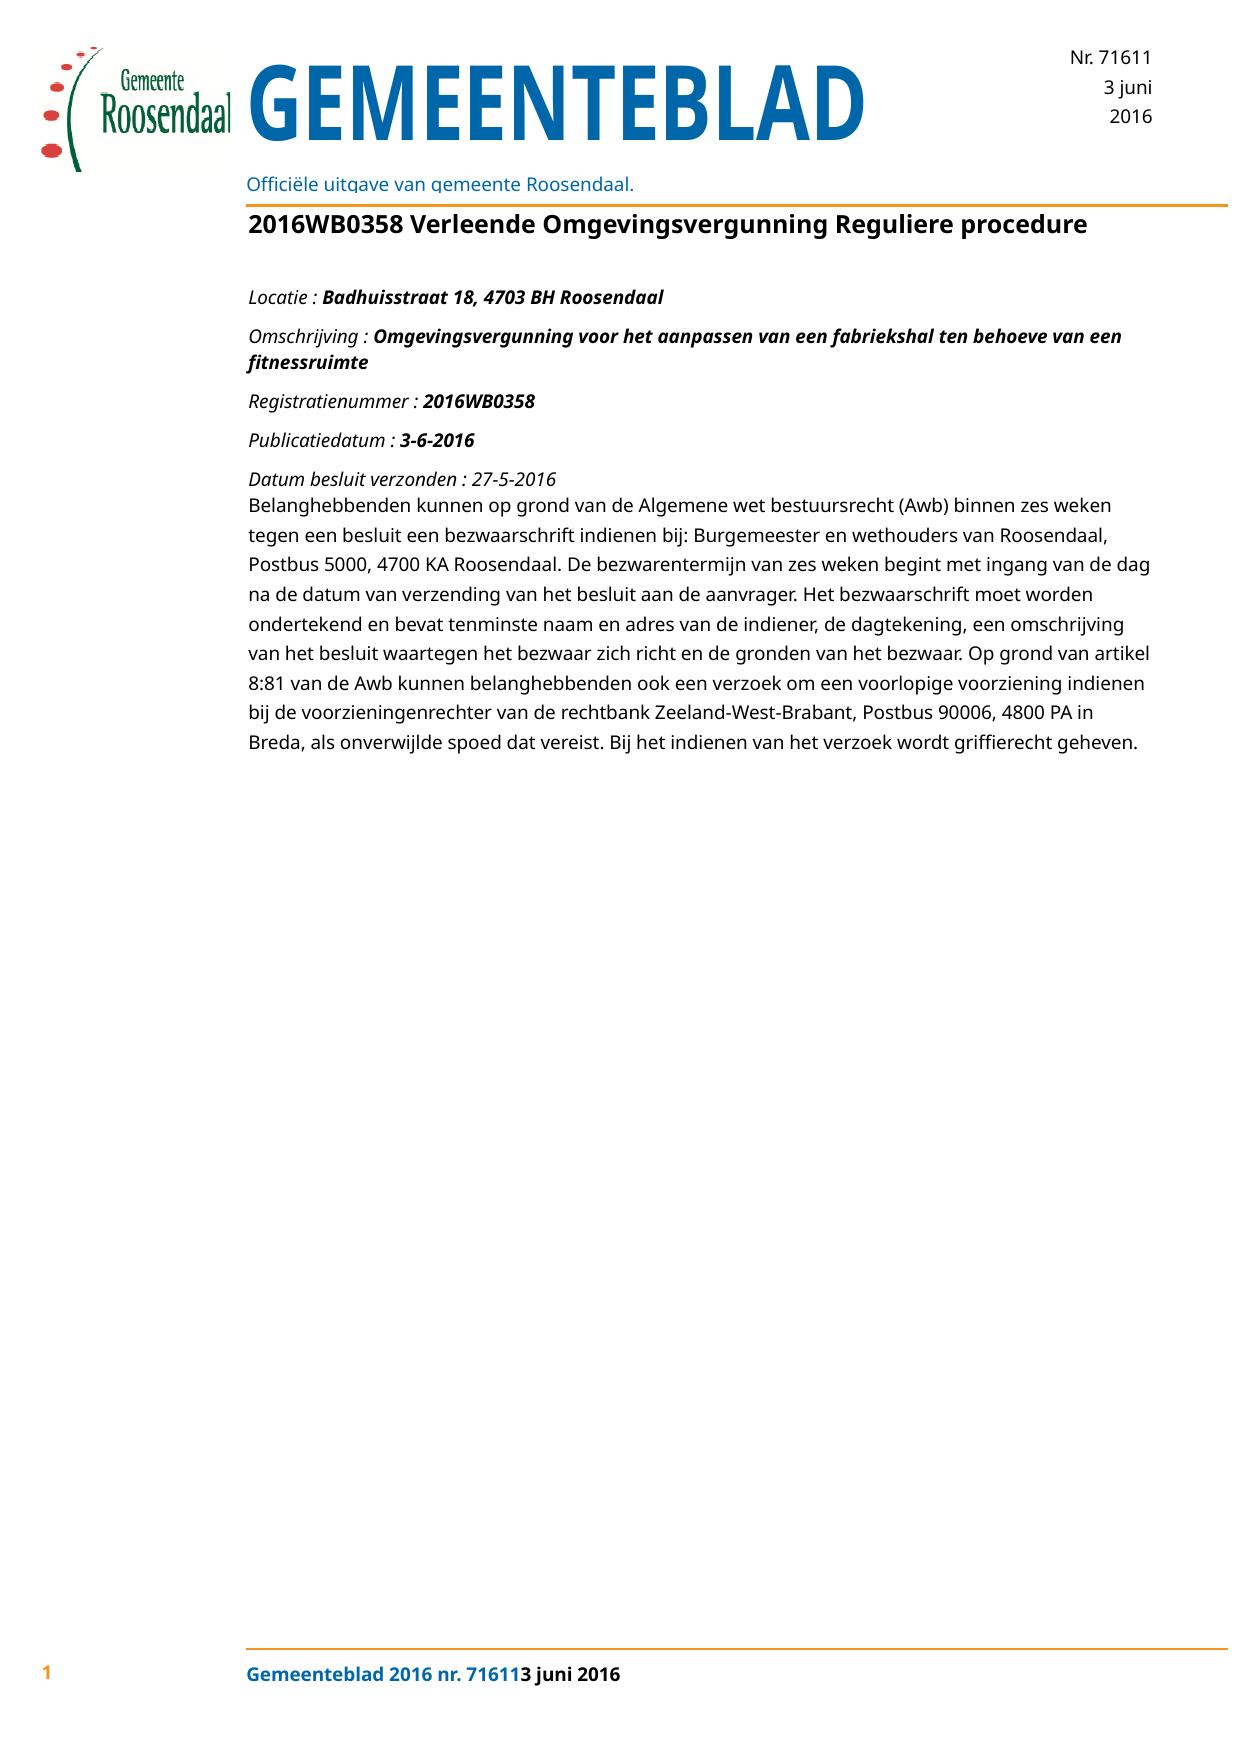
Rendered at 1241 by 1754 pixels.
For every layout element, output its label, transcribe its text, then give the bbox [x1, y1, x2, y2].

text Publicatiedatum : 3-6-2016 [248, 427, 1152, 453]
text Omschrijving : Omgevingsvergunning voor het aanpassen van een fabriekshal ten behoeve van een fitnessruimte [248, 323, 1152, 374]
text Locatie : Badhuisstraat 18, 4703 BH Roosendaal [248, 284, 1152, 309]
picture [41, 47, 231, 172]
text Belanghebbenden kunnen op grond van de Algemene wet bestuursrecht (Awb) binnen zes weken tegen een besluit een bezwaarschrift indienen bij: Burgemeester en wethouders van Roosendaal, Postbus 5000, 4700 KA Roosendaal. De bezwarentermijn van zes weken begint met ingang van de dag na de datum van verzending van het besluit aan de aanvrager. Het bezwaarschrift moet worden ondertekend en bevat tenminste naam en adres van de indiener, de dagtekening, een omschrijving van het besluit waartegen het bezwaar zich richt en de gronden van het bezwaar. Op grond van artikel 8:81 van de Awb kunnen belanghebbenden ook een verzoek om een voorlopige voorziening indienen bij de voorzieningenrechter van de rechtbank Zeeland-West-Brabant, Postbus 90006, 4800 PA in Breda, als onverwijlde spoed dat vereist. Bij het indienen van het verzoek wordt griffierecht geheven. [248, 492, 1152, 755]
text 2016WB0358 Verleende Omgevingsvergunning Reguliere procedure [248, 207, 1152, 241]
text Registratienummer : 2016WB0358 [248, 388, 1152, 414]
text Datum besluit verzonden : 27-5-2016 [248, 467, 1152, 492]
